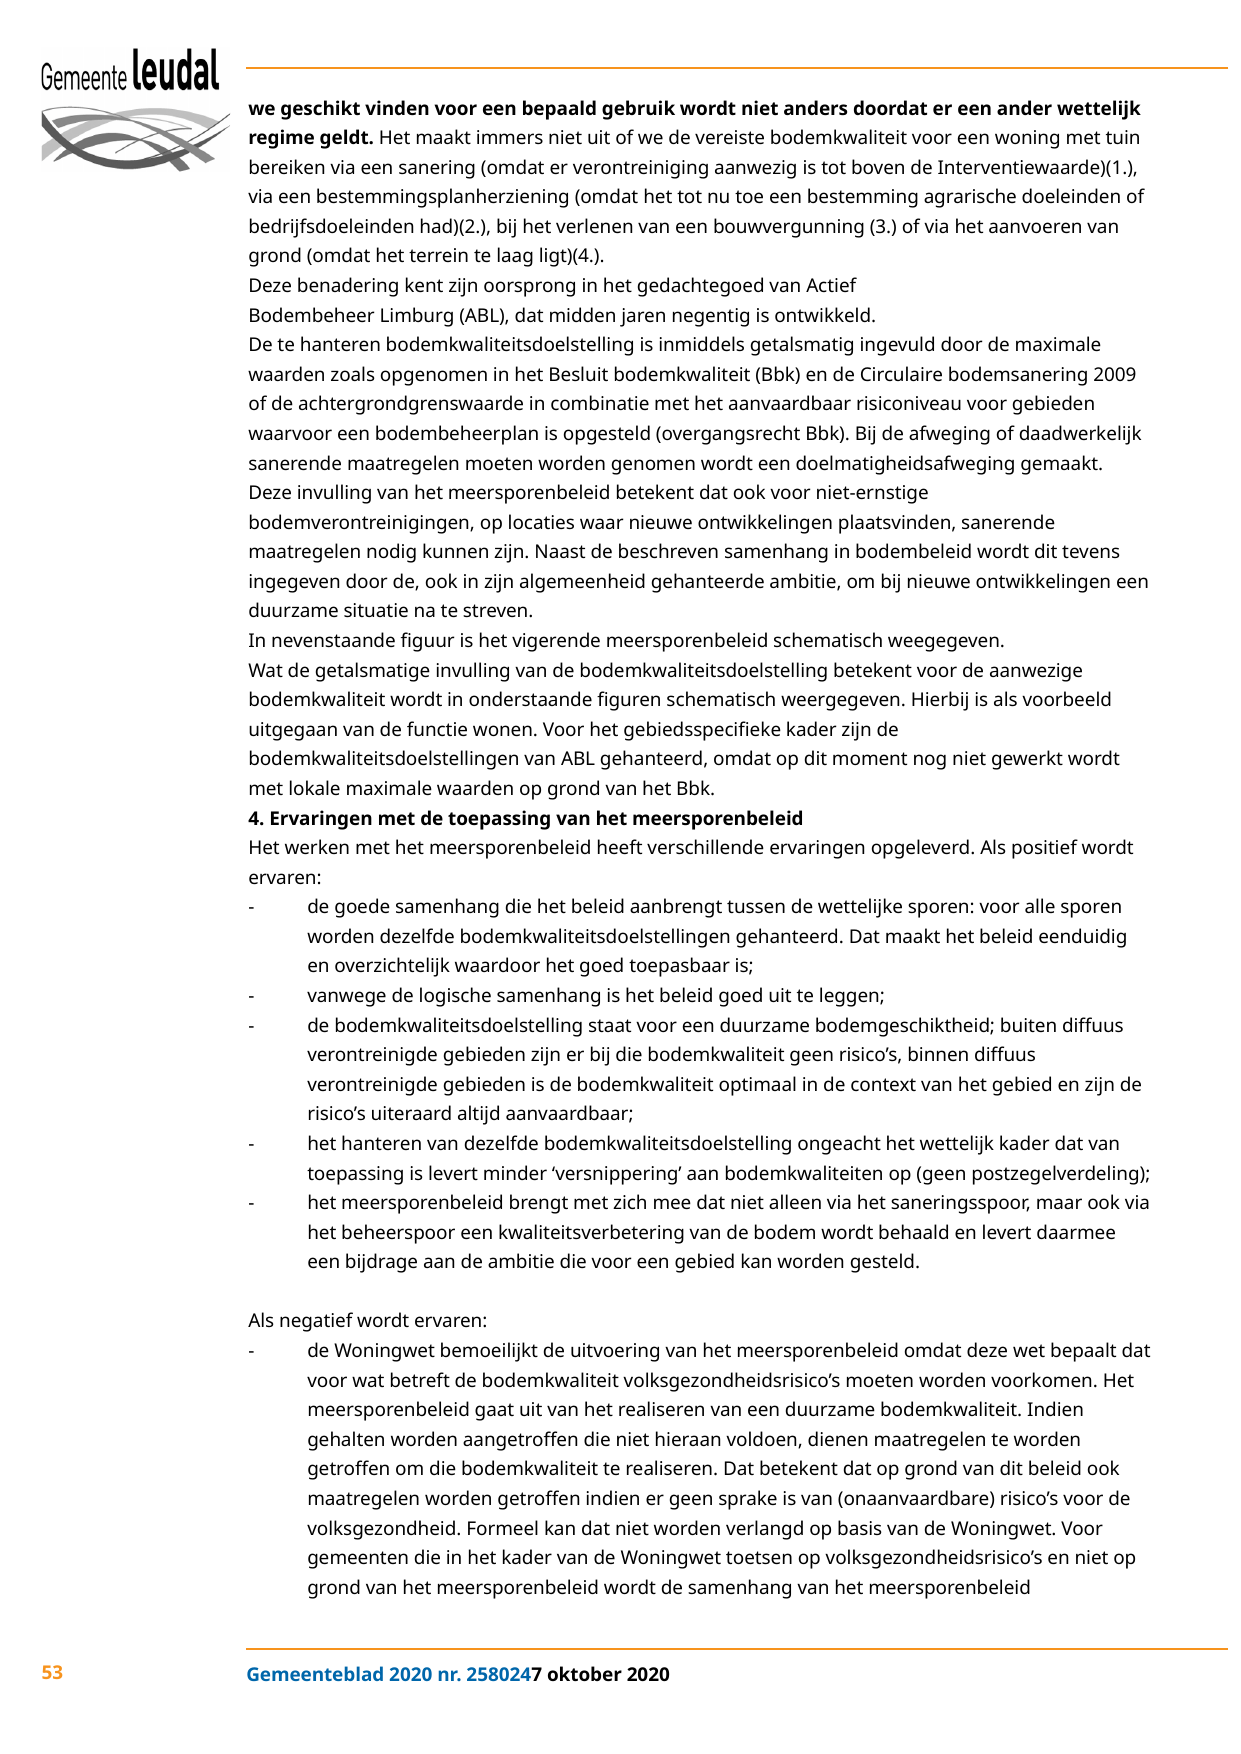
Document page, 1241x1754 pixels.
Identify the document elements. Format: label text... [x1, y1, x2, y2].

text Deze invulling van het meersporenbeleid betekent dat ook voor niet-ernstige bodemverontreinigingen, op locaties waar nieuwe ontwikkelingen plaatsvinden, sanerende maatregelen nodig kunnen zijn. Naast de beschreven samenhang in bodembeleid wordt dit tevens ingegeven door de, ook in zijn algemeenheid gehanteerde ambitie, om bij nieuwe ontwikkelingen een duurzame situatie na te streven. [248, 479, 1152, 623]
list vanwege de logische samenhang is het beleid goed uit te leggen; [248, 982, 1152, 1008]
text we geschikt vinden voor een bepaald gebruik wordt niet anders doordat er een ander wettelijk regime geldt. Het maakt immers niet uit of we de vereiste bodemkwaliteit voor een woning met tuin bereiken via een sanering (omdat er verontreiniging aanwezig is tot boven de Interventiewaarde)(1.), via een bestemmingsplanherziening (omdat het tot nu toe een bestemming agrarische doeleinden of bedrijfsdoeleinden had)(2.), bij het verlenen van een bouwvergunning (3.) of via het aanvoeren van grond (omdat het terrein te laag ligt)(4.). [248, 95, 1152, 268]
list de bodemkwaliteitsdoelstelling staat voor een duurzame bodemgeschiktheid; buiten diffuus verontreinigde gebieden zijn er bij die bodemkwaliteit geen risico’s, binnen diffuus verontreinigde gebieden is de bodemkwaliteit optimaal in de context van het gebied en zijn de risico’s uiteraard altijd aanvaardbaar; [248, 1012, 1152, 1126]
text Als negatief wordt ervaren: [248, 1308, 1152, 1333]
text In nevenstaande figuur is het vigerende meersporenbeleid schematisch weegegeven. [248, 627, 1152, 653]
list het hanteren van dezelfde bodemkwaliteitsdoelstelling ongeacht het wettelijk kader dat van toepassing is levert minder ‘versnippering’ aan bodemkwaliteiten op (geen postzegelverdeling); [248, 1130, 1152, 1186]
list de goede samenhang die het beleid aanbrengt tussen de wettelijke sporen: voor alle sporen worden dezelfde bodemkwaliteitsdoelstellingen gehanteerd. Dat maakt het beleid eenduidig en overzichtelijk waardoor het goed toepasbaar is; [248, 893, 1152, 978]
text Wat de getalsmatige invulling van de bodemkwaliteitsdoelstelling betekent voor de aanwezige bodemkwaliteit wordt in onderstaande figuren schematisch weergegeven. Hierbij is als voorbeeld uitgegaan van de functie wonen. Voor het gebiedsspecifieke kader zijn de bodemkwaliteitsdoelstellingen van ABL gehanteerd, omdat op dit moment nog niet gewerkt wordt met lokale maximale waarden op grond van het Bbk. [248, 657, 1152, 801]
picture [41, 47, 231, 172]
text Het werken met het meersporenbeleid heeft verschillende ervaringen opgeleverd. Als positief wordt ervaren: [248, 834, 1152, 890]
list de Woningwet bemoeilijkt de uitvoering van het meersporenbeleid omdat deze wet bepaalt dat voor wat betreft de bodemkwaliteit volksgezondheidsrisico’s moeten worden voorkomen. Het meersporenbeleid gaat uit van het realiseren van een duurzame bodemkwaliteit. Indien gehalten worden aangetroffen die niet hieraan voldoen, dienen maatregelen te worden getroffen om die bodemkwaliteit te realiseren. Dat betekent dat op grond van dit beleid ook maatregelen worden getroffen indien er geen sprake is van (onaanvaardbare) risico’s voor de volksgezondheid. Formeel kan dat niet worden verlangd op basis van de Woningwet. Voor gemeenten die in het kader van de Woningwet toetsen op volksgezondheidsrisico’s en niet op grond van het meersporenbeleid wordt de samenhang van het meersporenbeleid [248, 1337, 1152, 1600]
text Deze benadering kent zijn oorsprong in het gedachtegoed van Actief [248, 272, 1152, 298]
text De te hanteren bodemkwaliteitsdoelstelling is inmiddels getalsmatig ingevuld door de maximale waarden zoals opgenomen in het Besluit bodemkwaliteit (Bbk) en de Circulaire bodemsanering 2009 of de achtergrondgrenswaarde in combinatie met het aanvaardbaar risiconiveau voor gebieden waarvoor een bodembeheerplan is opgesteld (overgangsrecht Bbk). Bij de afweging of daadwerkelijk sanerende maatregelen moeten worden genomen wordt een doelmatigheidsafweging gemaakt. [248, 331, 1152, 476]
text 4. Ervaringen met de toepassing van het meersporenbeleid [248, 805, 1152, 831]
list het meersporenbeleid brengt met zich mee dat niet alleen via het saneringsspoor, maar ook via het beheerspoor een kwaliteitsverbetering van de bodem wordt behaald en levert daarmee een bijdrage aan de ambitie die voor een gebied kan worden gesteld. [248, 1189, 1152, 1274]
text Bodembeheer Limburg (ABL), dat midden jaren negentig is ontwikkeld. [248, 302, 1152, 328]
